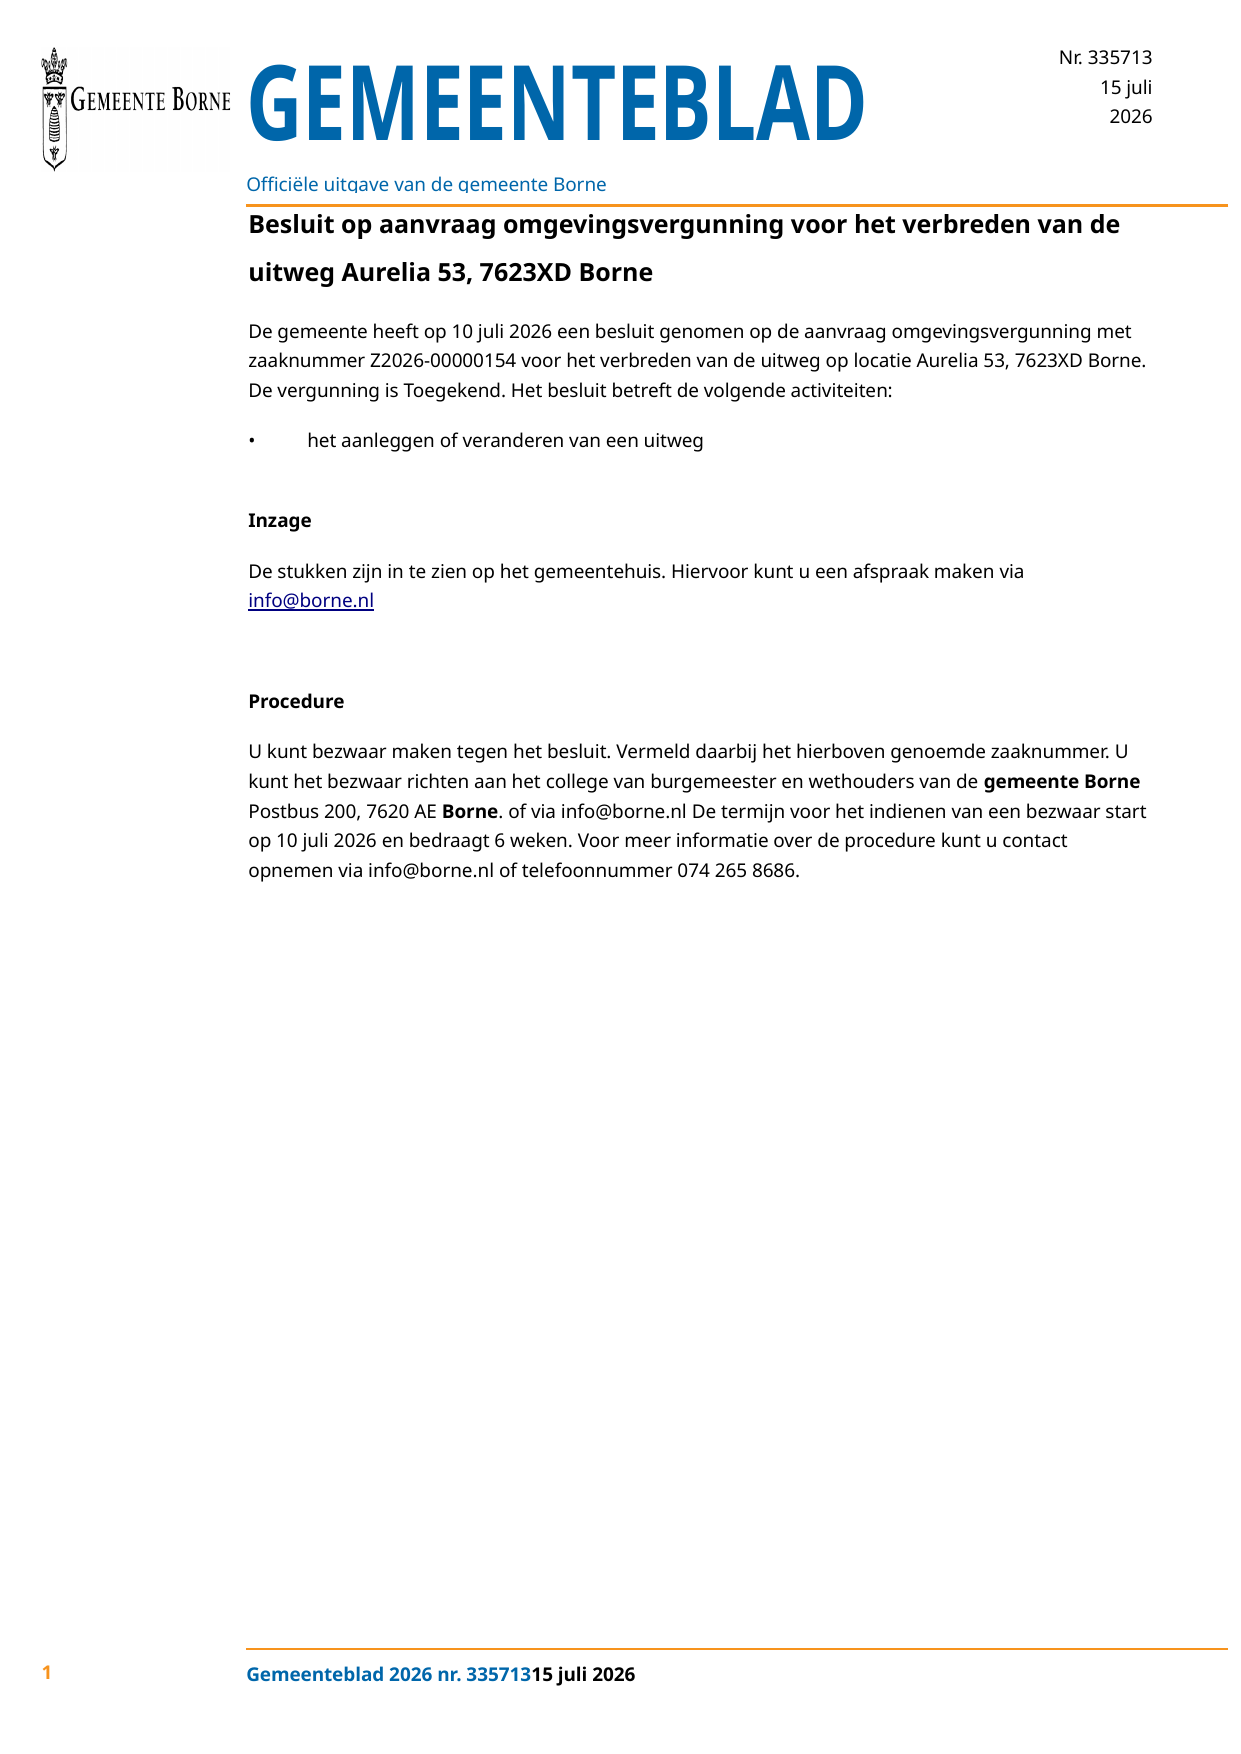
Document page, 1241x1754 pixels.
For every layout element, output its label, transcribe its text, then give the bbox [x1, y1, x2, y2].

text Besluit op aanvraag omgevingsvergunning voor het verbreden van de uitweg Aurelia 53, 7623XD Borne [248, 207, 1152, 288]
list het aanleggen of veranderen van een uitweg [248, 427, 1152, 453]
text De gemeente heeft op 10 juli 2026 een besluit genomen op de aanvraag omgevingsvergunning met zaaknummer Z2026-00000154 voor het verbreden van de uitweg op locatie Aurelia 53, 7623XD Borne. De vergunning is Toegekend. Het besluit betreft de volgende activiteiten: [248, 318, 1152, 403]
picture [41, 47, 231, 172]
text U kunt bezwaar maken tegen het besluit. Vermeld daarbij het hierboven genoemde zaaknummer. U kunt het bezwaar richten aan het college van burgemeester en wethouders van de gemeente Borne Postbus 200, 7620 AE Borne. of via info@borne.nl De termijn voor het indienen van een bezwaar start op 10 juli 2026 en bedraagt 6 weken. Voor meer informatie over de procedure kunt u contact opnemen via info@borne.nl of telefoonnummer 074 265 8686. [248, 739, 1152, 883]
text Procedure [248, 688, 1152, 714]
text De stukken zijn in te zien op het gemeentehuis. Hiervoor kunt u een afspraak maken via info@borne.nl [248, 558, 1152, 613]
text Inzage [248, 507, 1152, 533]
